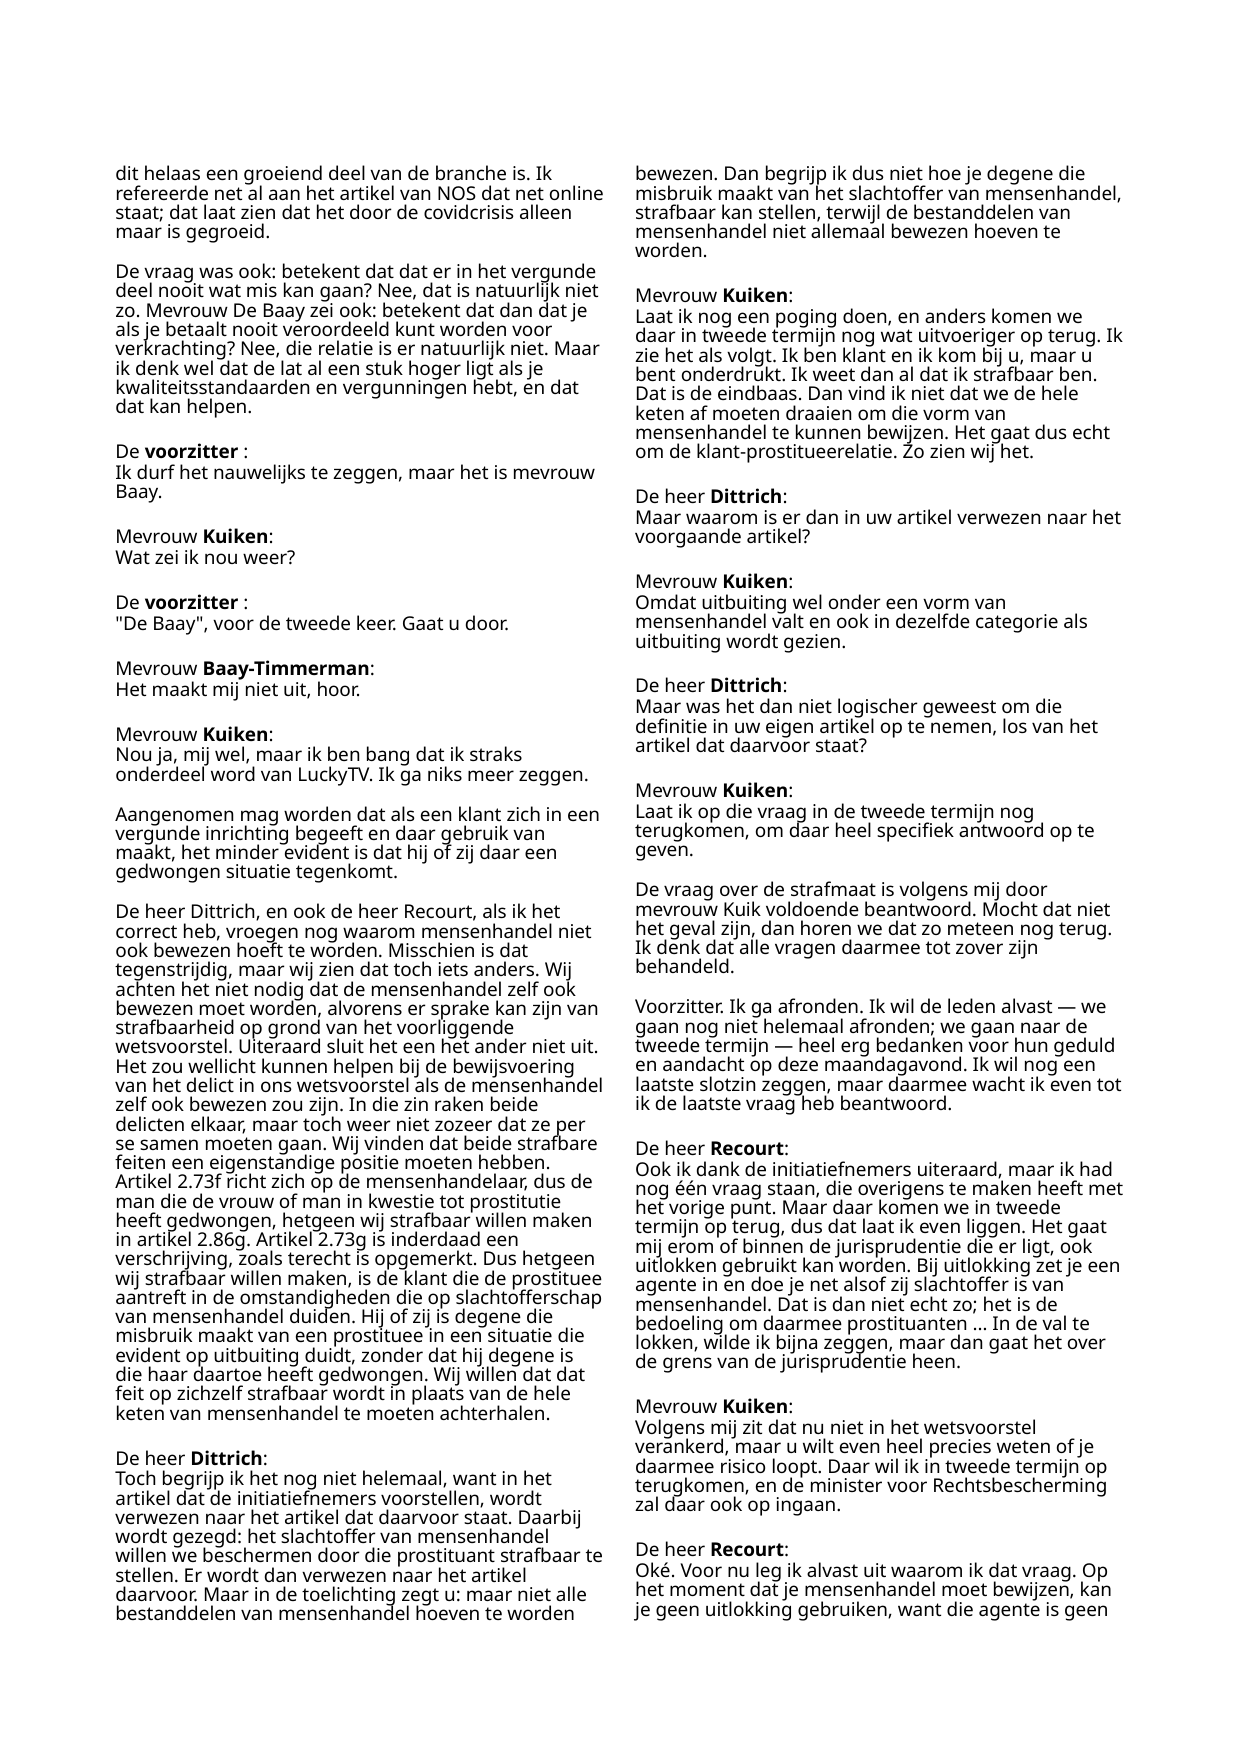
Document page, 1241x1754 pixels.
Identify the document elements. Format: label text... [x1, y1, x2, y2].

text Maar waarom is er dan in uw artikel verwezen naar het voorgaande artikel? [635, 509, 1125, 547]
text Mevrouw Kuiken: [635, 777, 1125, 803]
text Voorzitter. Ik ga afronden. Ik wil de leden alvast — we gaan nog niet helemaal afronden; we gaan naar de tweede termijn — heel erg bedanken voor hun geduld en aandacht op deze maandagavond. Ik wil nog een laatste slotzin zeggen, maar daarmee wacht ik even tot ik de laatste vraag heb beantwoord. [635, 998, 1125, 1114]
text Maar was het dan niet logischer geweest om die definitie in uw eigen artikel op te nemen, los van het artikel dat daarvoor staat? [635, 698, 1125, 756]
text Aangenomen mag worden dat als een klant zich in een vergunde inrichting begeeft en daar gebruik van maakt, het minder evident is dat hij of zij daar een gedwongen situatie tegenkomt. [115, 806, 605, 883]
text De heer Dittrich: [635, 673, 1125, 698]
text De heer Dittrich: [115, 1445, 605, 1470]
text De heer Recourt: [635, 1135, 1125, 1161]
text Nou ja, mij wel, maar ik ben bang dat ik straks onderdeel word van LuckyTV. Ik ga niks meer zeggen. [115, 746, 605, 785]
text Mevrouw Kuiken: [635, 568, 1125, 594]
text Laat ik nog een poging doen, en anders komen we daar in tweede termijn nog wat uitvoeriger op terug. Ik zie het als volgt. Ik ben klant en ik kom bij u, maar u bent onderdrukt. Ik weet dan al dat ik strafbaar ben. Dat is de eindbaas. Dan vind ik niet dat we de hele keten af moeten draaien om die vorm van mensenhandel te kunnen bewijzen. Het gaat dus echt om de klant-prostitueerelatie. Zo zien wij het. [635, 308, 1125, 462]
text De voorzitter : [115, 589, 605, 615]
text De voorzitter : [115, 438, 605, 464]
text Mevrouw Kuiken: [635, 1393, 1125, 1419]
text De heer Dittrich, en ook de heer Recourt, als ik het correct heb, vroegen nog waarom mensenhandel niet ook bewezen hoeft te worden. Misschien is dat tegenstrijdig, maar wij zien dat toch iets anders. Wij achten het niet nodig dat de mensenhandel zelf ook bewezen moet worden, alvorens er sprake kan zijn van strafbaarheid op grond van het voorliggende wetsvoorstel. Uiteraard sluit het een het ander niet uit. Het zou wellicht kunnen helpen bij de bewijsvoering van het delict in ons wetsvoorstel als de mensenhandel zelf ook bewezen zou zijn. In die zin raken beide delicten elkaar, maar toch weer niet zozeer dat ze per se samen moeten gaan. Wij vinden dat beide strafbare feiten een eigenstandige positie moeten hebben. Artikel 2.73f richt zich op de mensenhandelaar, dus de man die de vrouw of man in kwestie tot prostitutie heeft gedwongen, hetgeen wij strafbaar willen maken in artikel 2.86g. Artikel 2.73g is inderdaad een verschrijving, zoals terecht is opgemerkt. Dus hetgeen wij strafbaar willen maken, is de klant die de prostituee aantreft in de omstandigheden die op slachtofferschap van mensenhandel duiden. Hij of zij is degene die misbruik maakt van een prostituee in een situatie die evident op uitbuiting duidt, zonder dat hij degene is die haar daartoe heeft gedwongen. Wij willen dat dat feit op zichzelf strafbaar wordt in plaats van de hele keten van mensenhandel te moeten achterhalen. [115, 903, 605, 1424]
text Volgens mij zit dat nu niet in het wetsvoorstel verankerd, maar u wilt even heel precies weten of je daarmee risico loopt. Daar wil ik in tweede termijn op terugkomen, en de minister voor Rechtsbescherming zal daar ook op ingaan. [635, 1419, 1125, 1516]
text Oké. Voor nu leg ik alvast uit waarom ik dat vraag. Op het moment dat je mensenhandel moet bewijzen, kan je geen uitlokking gebruiken, want die agente is geen [635, 1562, 1125, 1620]
text Ook ik dank de initiatiefnemers uiteraard, maar ik had nog één vraag staan, die overigens te maken heeft met het vorige punt. Maar daar komen we in tweede termijn op terug, dus dat laat ik even liggen. Het gaat mij erom of binnen de jurisprudentie die er ligt, ook uitlokken gebruikt kan worden. Bij uitlokking zet je een agente in en doe je net alsof zij slachtoffer is van mensenhandel. Dat is dan niet echt zo; het is de bedoeling om daarmee prostituanten … In de val te lokken, wilde ik bijna zeggen, maar dan gaat het over de grens van de jurisprudentie heen. [635, 1161, 1125, 1373]
text dit helaas een groeiend deel van de branche is. Ik refereerde net al aan het artikel van NOS dat net online staat; dat laat zien dat het door de covidcrisis alleen maar is gegroeid. [115, 165, 605, 242]
text Omdat uitbuiting wel onder een vorm van mensenhandel valt en ook in dezelfde categorie als uitbuiting wordt gezien. [635, 594, 1125, 652]
text Mevrouw Baay-Timmerman: [115, 655, 605, 681]
text De vraag was ook: betekent dat dat er in het vergunde deel nooit wat mis kan gaan? Nee, dat is natuurlijk niet zo. Mevrouw De Baay zei ook: betekent dat dan dat je als je betaalt nooit veroordeeld kunt worden voor verkrachting? Nee, die relatie is er natuurlijk niet. Maar ik denk wel dat de lat al een stuk hoger ligt als je kwaliteitsstandaarden en vergunningen hebt, en dat dat kan helpen. [115, 263, 605, 417]
text Laat ik op die vraag in de tweede termijn nog terugkomen, om daar heel specifiek antwoord op te geven. [635, 803, 1125, 861]
text De vraag over de strafmaat is volgens mij door mevrouw Kuik voldoende beantwoord. Mocht dat niet het geval zijn, dan horen we dat zo meteen nog terug. Ik denk dat alle vragen daarmee tot zover zijn behandeld. [635, 881, 1125, 978]
text Mevrouw Kuiken: [635, 282, 1125, 308]
text Wat zei ik nou weer? [115, 549, 605, 568]
text Mevrouw Kuiken: [115, 721, 605, 746]
text Mevrouw Kuiken: [115, 523, 605, 549]
text Toch begrijp ik het nog niet helemaal, want in het artikel dat de initiatiefnemers voorstellen, wordt verwezen naar het artikel dat daarvoor staat. Daarbij wordt gezegd: het slachtoffer van mensenhandel willen we beschermen door die prostituant strafbaar te stellen. Er wordt dan verwezen naar het artikel daarvoor. Maar in de toelichting zegt u: maar niet alle bestanddelen van mensenhandel hoeven te worden [115, 1470, 605, 1624]
text De heer Recourt: [635, 1536, 1125, 1562]
text Het maakt mij niet uit, hoor. [115, 681, 605, 700]
text Ik durf het nauwelijks te zeggen, maar het is mevrouw Baay. [115, 464, 605, 502]
text bewezen. Dan begrijp ik dus niet hoe je degene die misbruik maakt van het slachtoffer van mensenhandel, strafbaar kan stellen, terwijl de bestanddelen van mensenhandel niet allemaal bewezen hoeven te worden. [635, 165, 1125, 262]
text "De Baay", voor de tweede keer. Gaat u door. [115, 615, 605, 634]
text De heer Dittrich: [635, 483, 1125, 509]
